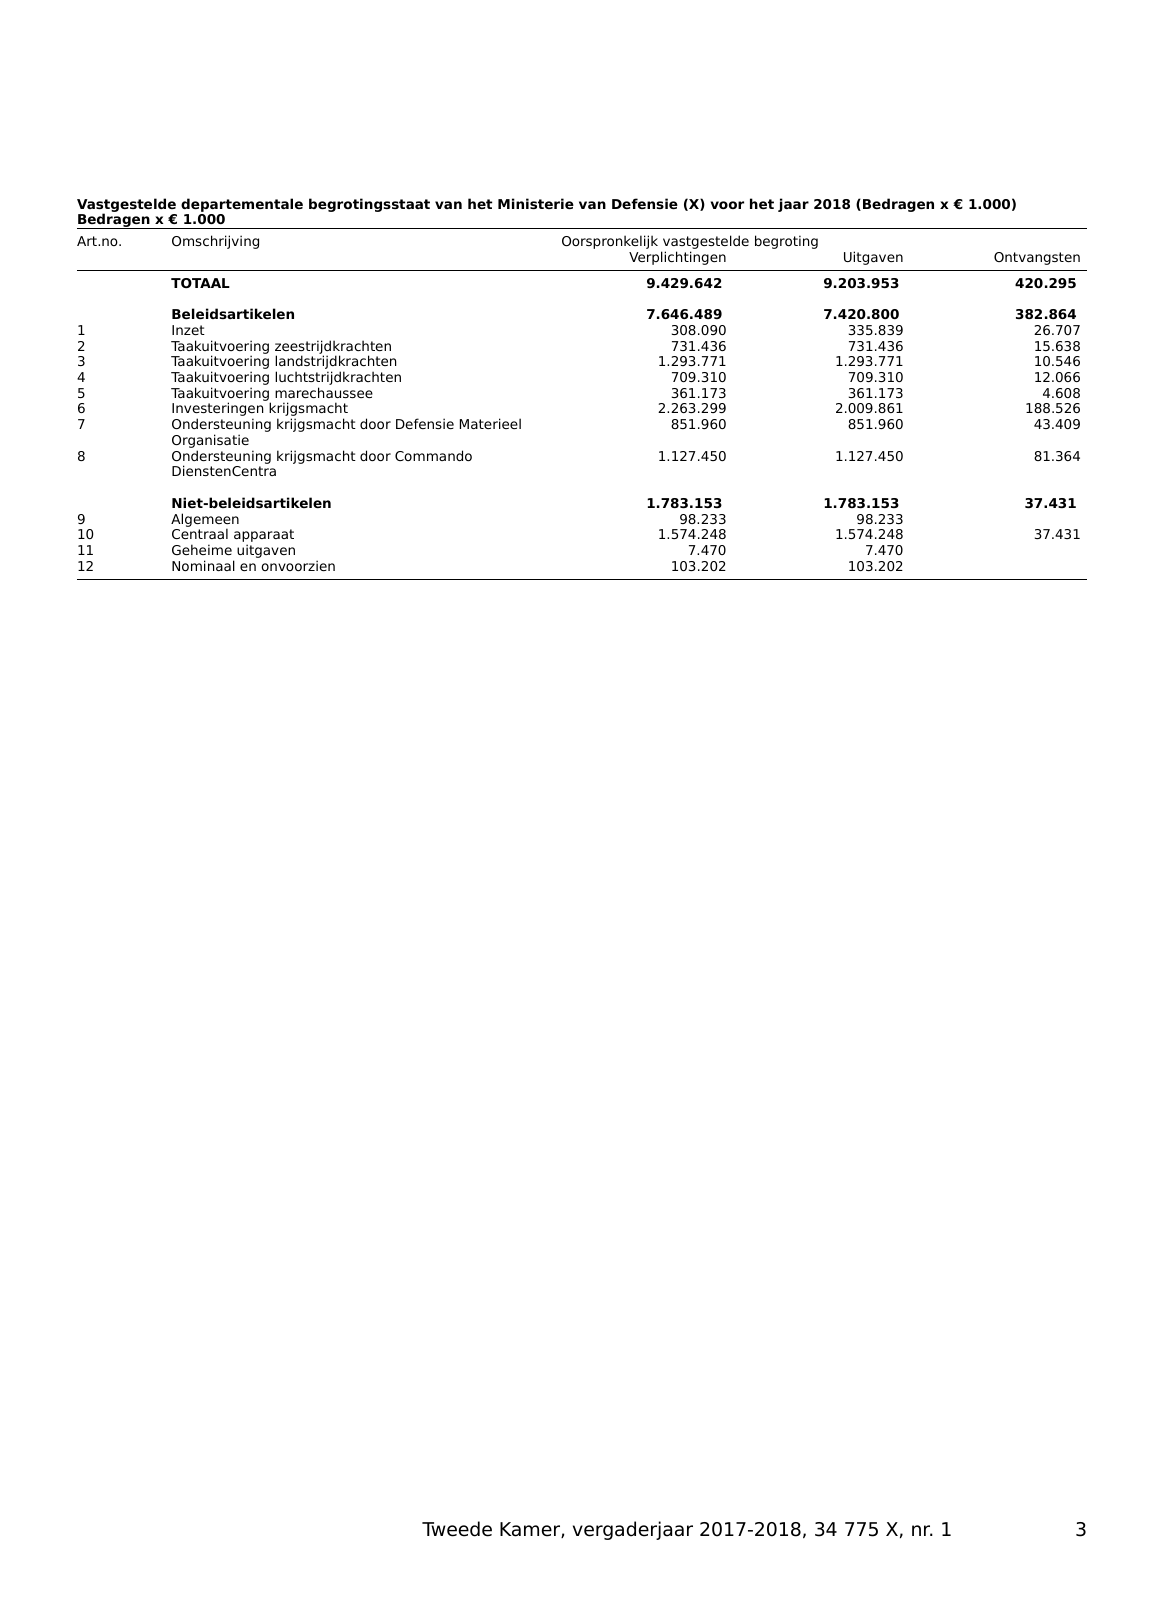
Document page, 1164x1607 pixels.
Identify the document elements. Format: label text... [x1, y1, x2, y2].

table_cell 1.127.450 [732, 449, 909, 480]
table_cell [909, 543, 1087, 559]
table_cell 7.470 [732, 543, 909, 559]
table_cell Algemeen [165, 511, 555, 527]
table_cell 2 [77, 339, 165, 354]
table_cell 26.707 [909, 323, 1087, 338]
table_cell 7.646.489 [555, 307, 732, 323]
table_header Vastgestelde departementale begrotingsstaat van het Ministerie van Defensie (X) voor het jaar 2018 (Bedragen x € 1.000) Bedragen x € 1.000 [77, 196, 1087, 228]
table_cell Beleidsartikelen [165, 307, 555, 323]
table_cell 103.202 [555, 559, 732, 579]
table_cell 9.203.953 [732, 271, 909, 291]
table_cell Oorspronkelijk vastgestelde begroting [555, 229, 1087, 249]
table_cell Nominaal en onvoorzien [165, 559, 555, 579]
table_cell [909, 291, 1087, 307]
table_cell [909, 480, 1087, 496]
table_cell 98.233 [732, 511, 909, 527]
table_cell 1.574.248 [555, 527, 732, 543]
table_cell [909, 511, 1087, 527]
table_cell [555, 291, 732, 307]
table_cell [165, 480, 555, 496]
table_cell Ondersteuning krijgsmacht door Commando DienstenCentra [165, 449, 555, 480]
table_cell Taakuitvoering landstrijdkrachten [165, 354, 555, 370]
table_cell Ontvangsten [909, 249, 1087, 270]
table_cell 98.233 [555, 511, 732, 527]
table_cell 10.546 [909, 354, 1087, 370]
table_cell 361.173 [732, 386, 909, 401]
table_cell Verplichtingen [555, 249, 732, 270]
table_cell 1 [77, 323, 165, 338]
table_cell 1.574.248 [732, 527, 909, 543]
table_cell 335.839 [732, 323, 909, 338]
table_cell 12.066 [909, 370, 1087, 386]
table_cell [77, 249, 165, 270]
table_cell [77, 480, 165, 496]
table_cell 11 [77, 543, 165, 559]
table_cell 851.960 [732, 417, 909, 448]
table_cell 308.090 [555, 323, 732, 338]
table_cell [77, 307, 165, 323]
table_cell 188.526 [909, 401, 1087, 417]
table_cell 2.009.861 [732, 401, 909, 417]
table_cell Uitgaven [732, 249, 909, 270]
table_cell [555, 480, 732, 496]
table_cell 7.420.800 [732, 307, 909, 323]
table_cell Geheime uitgaven [165, 543, 555, 559]
table_cell 9 [77, 511, 165, 527]
table_cell Taakuitvoering marechaussee [165, 386, 555, 401]
table_cell 731.436 [555, 339, 732, 354]
table_cell Omschrijving [165, 229, 555, 249]
table_cell Investeringen krijgsmacht [165, 401, 555, 417]
table_cell 851.960 [555, 417, 732, 448]
table_cell 7 [77, 417, 165, 448]
table_cell Taakuitvoering luchtstrijdkrachten [165, 370, 555, 386]
table_cell 1.293.771 [555, 354, 732, 370]
table_cell 2.263.299 [555, 401, 732, 417]
table_cell Art.no. [77, 229, 165, 249]
table_cell [732, 480, 909, 496]
table_cell Centraal apparaat [165, 527, 555, 543]
table_cell 43.409 [909, 417, 1087, 448]
table_cell 420.295 [909, 271, 1087, 291]
table_cell 9.429.642 [555, 271, 732, 291]
table_cell [77, 496, 165, 511]
table_cell 1.783.153 [732, 496, 909, 511]
table_cell 382.864 [909, 307, 1087, 323]
table_cell 37.431 [909, 527, 1087, 543]
table_cell 709.310 [555, 370, 732, 386]
table_cell 5 [77, 386, 165, 401]
table_cell [909, 559, 1087, 579]
table_cell 10 [77, 527, 165, 543]
table_cell 1.293.771 [732, 354, 909, 370]
table_cell [165, 291, 555, 307]
table_cell [732, 291, 909, 307]
table_cell 4.608 [909, 386, 1087, 401]
table_cell 361.173 [555, 386, 732, 401]
table_cell [77, 271, 165, 291]
table_cell 15.638 [909, 339, 1087, 354]
table_cell Niet-beleidsartikelen [165, 496, 555, 511]
table_cell Ondersteuning krijgsmacht door Defensie Materieel Organisatie [165, 417, 555, 448]
table_cell 3 [77, 354, 165, 370]
table_cell [77, 291, 165, 307]
table_cell Taakuitvoering zeestrijdkrachten [165, 339, 555, 354]
table_cell 1.783.153 [555, 496, 732, 511]
table_cell [165, 249, 555, 270]
table_cell 81.364 [909, 449, 1087, 480]
table_cell 7.470 [555, 543, 732, 559]
table_cell 103.202 [732, 559, 909, 579]
table_cell 6 [77, 401, 165, 417]
table_cell Inzet [165, 323, 555, 338]
table_cell 1.127.450 [555, 449, 732, 480]
table_cell 4 [77, 370, 165, 386]
table_cell 12 [77, 559, 165, 579]
table_cell 731.436 [732, 339, 909, 354]
table_cell 8 [77, 449, 165, 480]
table_cell 37.431 [909, 496, 1087, 511]
table_cell TOTAAL [165, 271, 555, 291]
table_cell 709.310 [732, 370, 909, 386]
